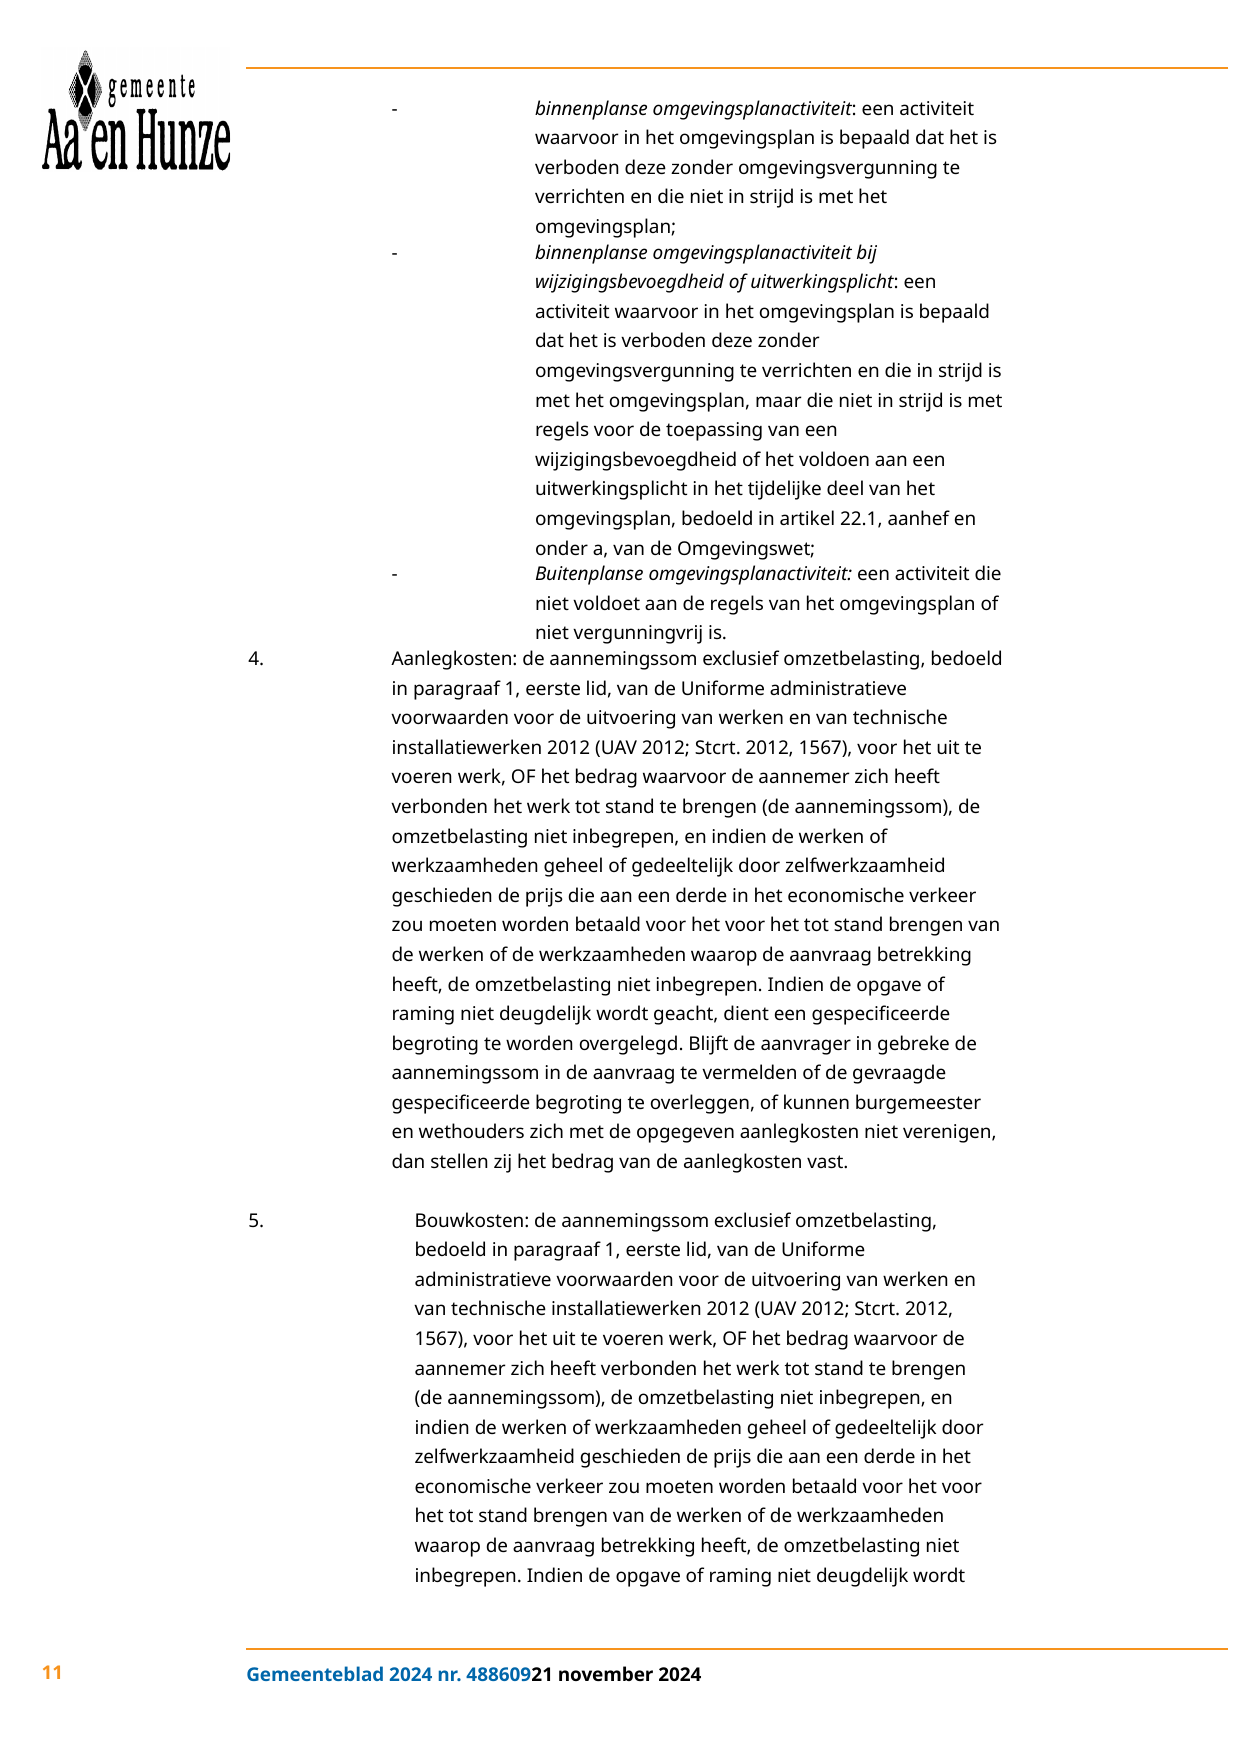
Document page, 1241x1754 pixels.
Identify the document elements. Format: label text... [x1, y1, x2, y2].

table_cell [248, 95, 391, 239]
table_cell [1008, 560, 1152, 645]
table_cell [248, 239, 391, 560]
table_cell 4. [248, 645, 391, 1174]
table_cell [1008, 95, 1152, 239]
table_cell Aanlegkosten: de aannemingssom exclusief omzetbelasting, bedoeld in paragraaf 1, eerste lid, van de Uniforme administratieve voorwaarden voor de uitvoering van werken en van technische installatiewerken 2012 (UAV 2012; Stcrt. 2012, 1567), voor het uit te voeren werk, OF het bedrag waarvoor de aannemer zich heeft verbonden het werk tot stand te brengen (de aannemingssom), de omzetbelasting niet inbegrepen, en indien de werken of werkzaamheden geheel of gedeeltelijk door zelfwerkzaamheid geschieden de prijs die aan een derde in het economische verkeer zou moeten worden betaald voor het voor het tot stand brengen van de werken of de werkzaamheden waarop de aanvraag betrekking heeft, de omzetbelasting niet inbegrepen. Indien de opgave of raming niet deugdelijk wordt geacht, dient een gespecificeerde begroting te worden overgelegd. Blijft de aanvrager in gebreke de aannemingssom in de aanvraag te vermelden of de gevraagde gespecificeerde begroting te overleggen, of kunnen burgemeester en wethouders zich met de opgegeven aanlegkosten niet verenigen, dan stellen zij het bedrag van de aanlegkosten vast. [391, 645, 1008, 1174]
table_header [985, 1207, 1152, 1588]
table_cell binnenplanse omgevingsplanactiviteit bij wijzigingsbevoegdheid of uitwerkingsplicht: een activiteit waarvoor in het omgevingsplan is bepaald dat het is verboden deze zonder omgevingsvergunning te verrichten en die in strijd is met het omgevingsplan, maar die niet in strijd is met regels voor de toepassing van een wijzigingsbevoegdheid of het voldoen aan een uitwerkingsplicht in het tijdelijke deel van het omgevingsplan, bedoeld in artikel 22.1, aanhef en onder a, van de Omgevingswet; [535, 239, 1008, 560]
table_cell [1008, 645, 1152, 1174]
table_cell - [391, 239, 535, 560]
picture [41, 47, 231, 172]
table_header Bouwkosten: de aannemingssom exclusief omzetbelasting, bedoeld in paragraaf 1, eerste lid, van de Uniforme administratieve voorwaarden voor de uitvoering van werken en van technische installatiewerken 2012 (UAV 2012; Stcrt. 2012, 1567), voor het uit te voeren werk, OF het bedrag waarvoor de aannemer zich heeft verbonden het werk tot stand te brengen (de aannemingssom), de omzetbelasting niet inbegrepen, en indien de werken of werkzaamheden geheel of gedeeltelijk door zelfwerkzaamheid geschieden de prijs die aan een derde in het economische verkeer zou moeten worden betaald voor het voor het tot stand brengen van de werken of de werkzaamheden waarop de aanvraag betrekking heeft, de omzetbelasting niet inbegrepen. Indien de opgave of raming niet deugdelijk wordt [414, 1207, 985, 1588]
table_cell binnenplanse omgevingsplanactiviteit: een activiteit waarvoor in het omgevingsplan is bepaald dat het is verboden deze zonder omgevingsvergunning te verrichten en die niet in strijd is met het omgevingsplan; [535, 95, 1008, 239]
table_cell [1008, 239, 1152, 560]
table_cell - [391, 560, 535, 645]
table_header 5. [248, 1207, 414, 1588]
table_cell - [391, 95, 535, 239]
table_cell Buitenplanse omgevingsplanactiviteit: een activiteit die niet voldoet aan de regels van het omgevingsplan of niet vergunningvrij is. [535, 560, 1008, 645]
table_cell [248, 560, 391, 645]
